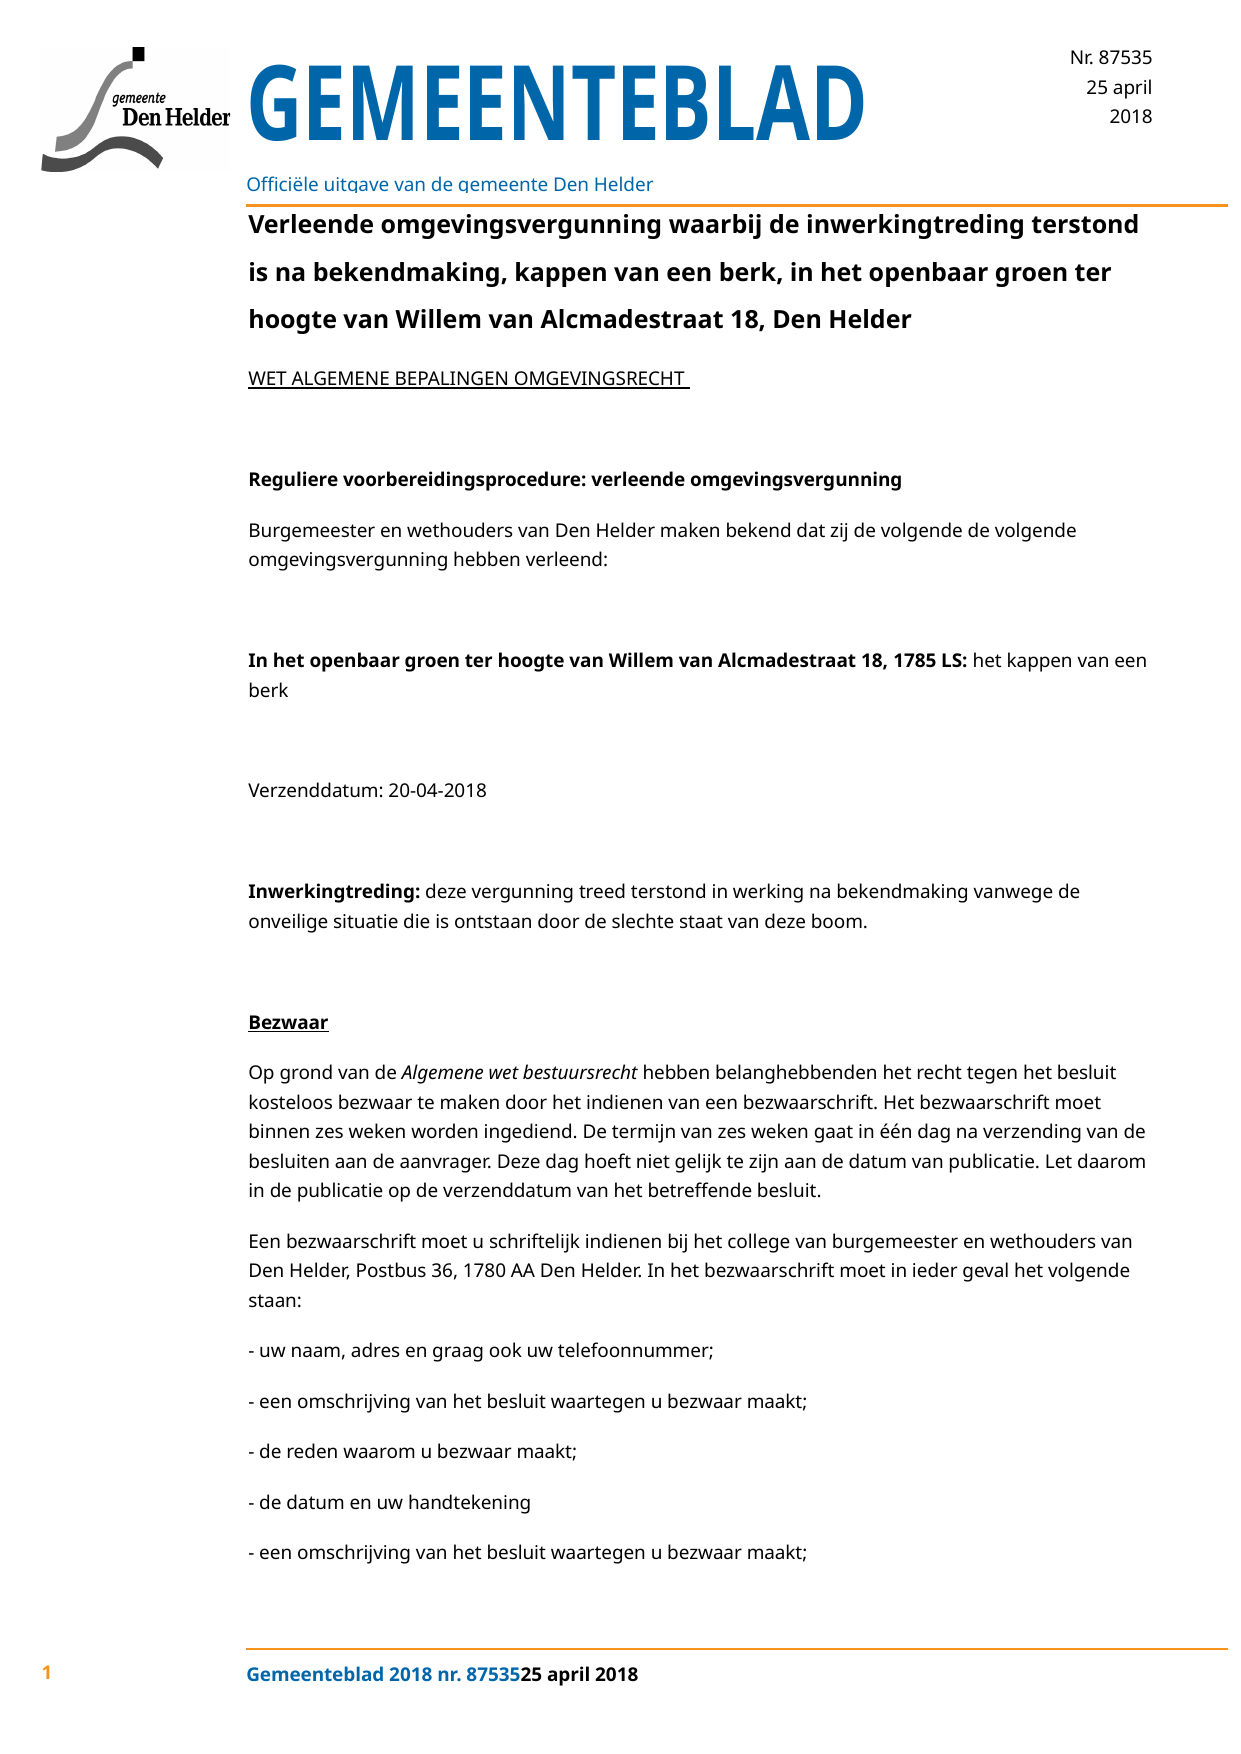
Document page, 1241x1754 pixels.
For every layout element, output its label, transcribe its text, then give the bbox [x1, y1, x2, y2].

text Een bezwaarschrift moet u schriftelijk indienen bij het college van burgemeester en wethouders van Den Helder, Postbus 36, 1780 AA Den Helder. In het bezwaarschrift moet in ieder geval het volgende staan: [248, 1228, 1152, 1313]
text - de datum en uw handtekening [248, 1489, 1152, 1514]
text In het openbaar groen ter hoogte van Willem van Alcmadestraat 18, 1785 LS: het kappen van een berk [248, 647, 1152, 702]
text - uw naam, adres en graag ook uw telefoonnummer; [248, 1338, 1152, 1363]
text - een omschrijving van het besluit waartegen u bezwaar maakt; [248, 1539, 1152, 1565]
text Verzenddatum: 20-04-2018 [248, 778, 1152, 803]
text Verleende omgevingsvergunning waarbij de inwerkingtreding terstond is na bekendmaking, kappen van een berk, in het openbaar groen ter hoogte van Willem van Alcmadestraat 18, Den Helder [248, 207, 1152, 336]
text Burgemeester en wethouders van Den Helder maken bekend dat zij de volgende de volgende omgevingsvergunning hebben verleend: [248, 517, 1152, 572]
text Reguliere voorbereidingsprocedure: verleende omgevingsvergunning [248, 466, 1152, 492]
text - de reden waarom u bezwaar maakt; [248, 1438, 1152, 1464]
picture [41, 47, 231, 172]
text Bezwaar [248, 1009, 1152, 1034]
text Inwerkingtreding: deze vergunning treed terstond in werking na bekendmaking vanwege de onveilige situatie die is ontstaan door de slechte staat van deze boom. [248, 878, 1152, 934]
text - een omschrijving van het besluit waartegen u bezwaar maakt; [248, 1388, 1152, 1414]
text WET ALGEMENE BEPALINGEN OMGEVINGSRECHT [248, 366, 1152, 391]
text Op grond van de Algemene wet bestuursrecht hebben belanghebbenden het recht tegen het besluit kosteloos bezwaar te maken door het indienen van een bezwaarschrift. Het bezwaarschrift moet binnen zes weken worden ingediend. De termijn van zes weken gaat in één dag na verzending van de besluiten aan de aanvrager. Deze dag hoeft niet gelijk te zijn aan de datum van publicatie. Let daarom in de publicatie op de verzenddatum van het betreffende besluit. [248, 1059, 1152, 1203]
